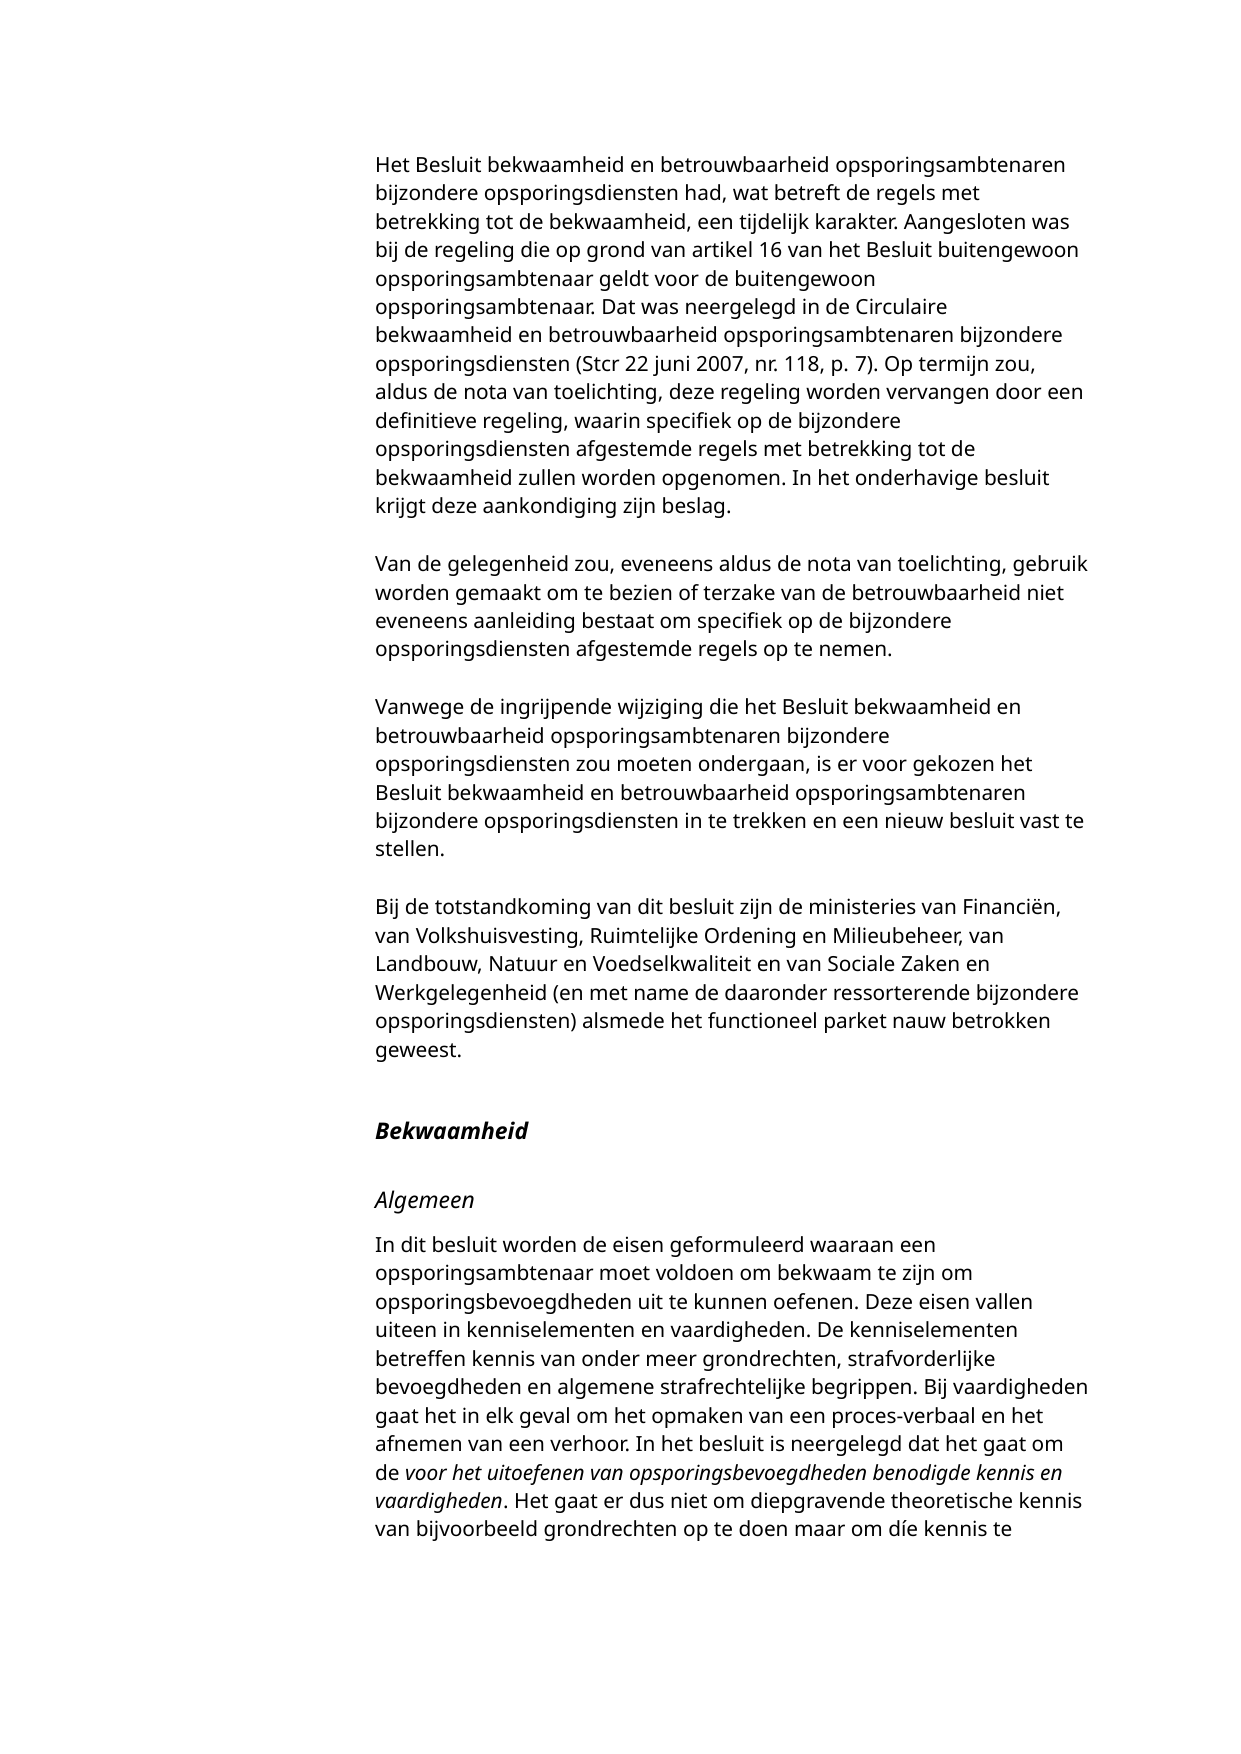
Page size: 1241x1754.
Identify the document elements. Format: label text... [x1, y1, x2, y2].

text In dit besluit worden de eisen geformuleerd waaraan een opsporingsambtenaar moet voldoen om bekwaam te zijn om opsporingsbevoegdheden uit te kunnen oefenen. Deze eisen vallen uiteen in kenniselementen en vaardigheden. De kenniselementen betreffen kennis van onder meer grondrechten, strafvorderlijke bevoegdheden en algemene strafrechtelijke begrippen. Bij vaardigheden gaat het in elk geval om het opmaken van een proces-verbaal en het afnemen van een verhoor. In het besluit is neergelegd dat het gaat om de voor het uitoefenen van opsporingsbevoegdheden benodigde kennis en vaardigheden. Het gaat er dus niet om diepgravende theoretische kennis van bijvoorbeeld grondrechten op te doen maar om díe kennis te [375, 1230, 1090, 1543]
text Het Besluit bekwaamheid en betrouwbaarheid opsporingsambtenaren bijzondere opsporingsdiensten had, wat betreft de regels met betrekking tot de bekwaamheid, een tijdelijk karakter. Aangesloten was bij de regeling die op grond van artikel 16 van het Besluit buitengewoon opsporingsambtenaar geldt voor de buitengewoon opsporingsambtenaar. Dat was neergelegd in de Circulaire bekwaamheid en betrouwbaarheid opsporingsambtenaren bijzondere opsporingsdiensten (Stcr 22 juni 2007, nr. 118, p. 7). Op termijn zou, aldus de nota van toelichting, deze regeling worden vervangen door een definitieve regeling, waarin specifiek op de bijzondere opsporingsdiensten afgestemde regels met betrekking tot de bekwaamheid zullen worden opgenomen. In het onderhavige besluit krijgt deze aankondiging zijn beslag. [375, 150, 1090, 520]
subtitle Bekwaamheid [375, 1115, 1090, 1146]
text Bij de totstandkoming van dit besluit zijn de ministeries van Financiën, van Volkshuisvesting, Ruimtelijke Ordening en Milieubeheer, van Landbouw, Natuur en Voedselkwaliteit en van Sociale Zaken en Werkgelegenheid (en met name de daaronder ressorterende bijzondere opsporingsdiensten) alsmede het functioneel parket nauw betrokken geweest. [375, 892, 1090, 1063]
subtitle Algemeen [375, 1184, 1090, 1215]
text Van de gelegenheid zou, eveneens aldus de nota van toelichting, gebruik worden gemaakt om te bezien of terzake van de betrouwbaarheid niet eveneens aanleiding bestaat om specifiek op de bijzondere opsporingsdiensten afgestemde regels op te nemen. [375, 549, 1090, 663]
text Vanwege de ingrijpende wijziging die het Besluit bekwaamheid en betrouwbaarheid opsporingsambtenaren bijzondere opsporingsdiensten zou moeten ondergaan, is er voor gekozen het Besluit bekwaamheid en betrouwbaarheid opsporingsambtenaren bijzondere opsporingsdiensten in te trekken en een nieuw besluit vast te stellen. [375, 692, 1090, 863]
